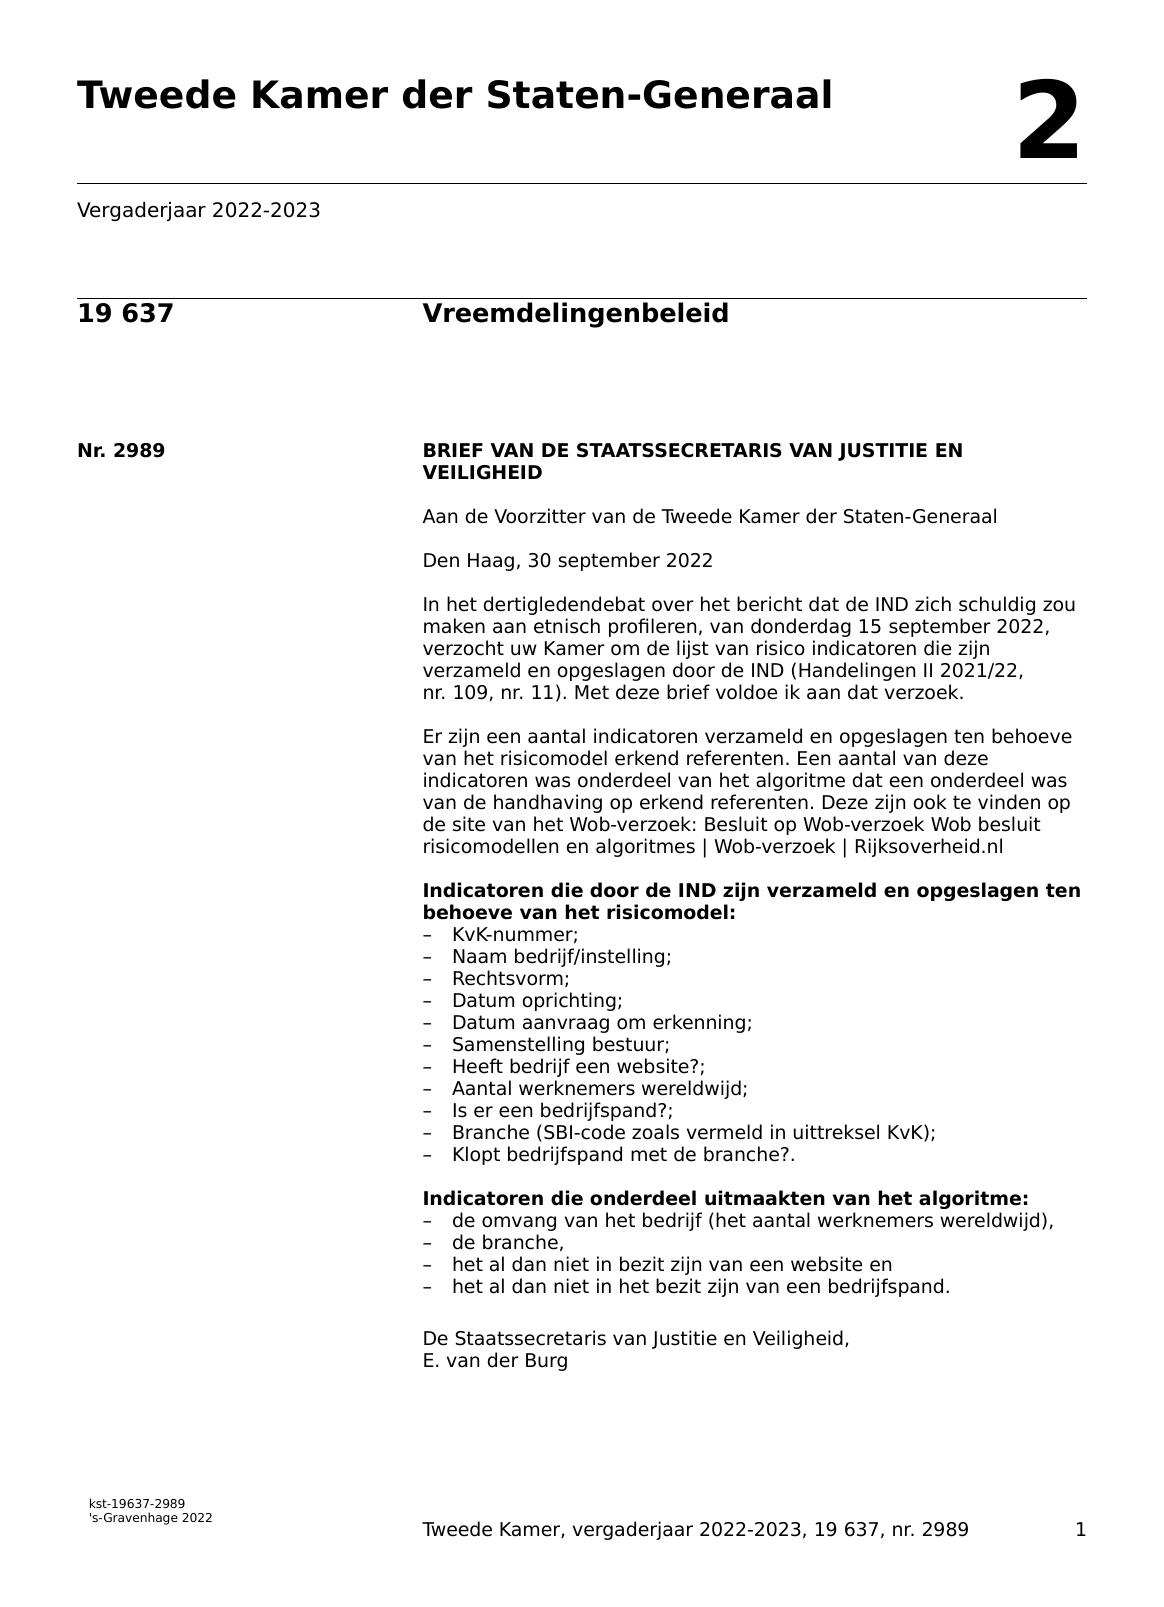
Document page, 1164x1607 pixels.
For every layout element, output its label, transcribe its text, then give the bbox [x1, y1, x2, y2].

text Aan de Voorzitter van de Tweede Kamer der Staten-Generaal [422, 506, 1087, 528]
text – het al dan niet in het bezit zijn van een bedrijfspand. [422, 1276, 1087, 1298]
text – Klopt bedrijfspand met de branche?. [422, 1144, 1087, 1166]
subtitle 19 637 Vreemdelingenbeleid [77, 299, 1087, 329]
subtitle Nr. 2989 BRIEF VAN DE STAATSSECRETARIS VAN JUSTITIE EN VEILIGHEID [77, 440, 1087, 484]
text Er zijn een aantal indicatoren verzameld en opgeslagen ten behoeve van het risicomodel erkend referenten. Een aantal van deze indicatoren was onderdeel van het algoritme dat een onderdeel was van de handhaving op erkend referenten. Deze zijn ook te vinden op de site van het Wob-verzoek: Besluit op Wob-verzoek Wob besluit risicomodellen en algoritmes | Wob-verzoek | Rijksoverheid.nl [422, 726, 1087, 858]
subtitle Indicatoren die door de IND zijn verzameld en opgeslagen ten behoeve van het risicomodel: [422, 880, 1087, 924]
text – Aantal werknemers wereldwijd; [422, 1078, 1087, 1100]
text – Is er een bedrijfspand?; [422, 1100, 1087, 1122]
text kst-19637-2989 [88, 1497, 323, 1511]
text – het al dan niet in bezit zijn van een website en [422, 1254, 1087, 1276]
text – Datum oprichting; [422, 990, 1087, 1012]
table_cell Vergaderjaar 2022-2023 [77, 184, 1087, 298]
text – Heeft bedrijf een website?; [422, 1056, 1087, 1078]
text – de branche, [422, 1232, 1087, 1254]
text – Datum aanvraag om erkenning; [422, 1012, 1087, 1034]
text – Naam bedrijf/instelling; [422, 946, 1087, 968]
text – Rechtsvorm; [422, 968, 1087, 990]
text In het dertigledendebat over het bericht dat de IND zich schuldig zou maken aan etnisch profileren, van donderdag 15 september 2022, verzocht uw Kamer om de lijst van risico indicatoren die zijn verzameld en opgeslagen door de IND (Handelingen II 2021/22, nr. 109, nr. 11). Met deze brief voldoe ik aan dat verzoek. [422, 594, 1087, 704]
text – Samenstelling bestuur; [422, 1034, 1087, 1056]
text Den Haag, 30 september 2022 [422, 550, 1087, 572]
text – KvK-nummer; [422, 924, 1087, 946]
text – de omvang van het bedrijf (het aantal werknemers wereldwijd), [422, 1210, 1087, 1232]
subtitle Indicatoren die onderdeel uitmaakten van het algoritme: [422, 1188, 1087, 1210]
text 's-Gravenhage 2022 [88, 1511, 323, 1525]
table_header 2 [886, 59, 1087, 183]
table_header Tweede Kamer der Staten-Generaal [77, 59, 886, 183]
text De Staatssecretaris van Justitie en Veiligheid, E. van der Burg [422, 1328, 1087, 1372]
text – Branche (SBI-code zoals vermeld in uittreksel KvK); [422, 1122, 1087, 1144]
